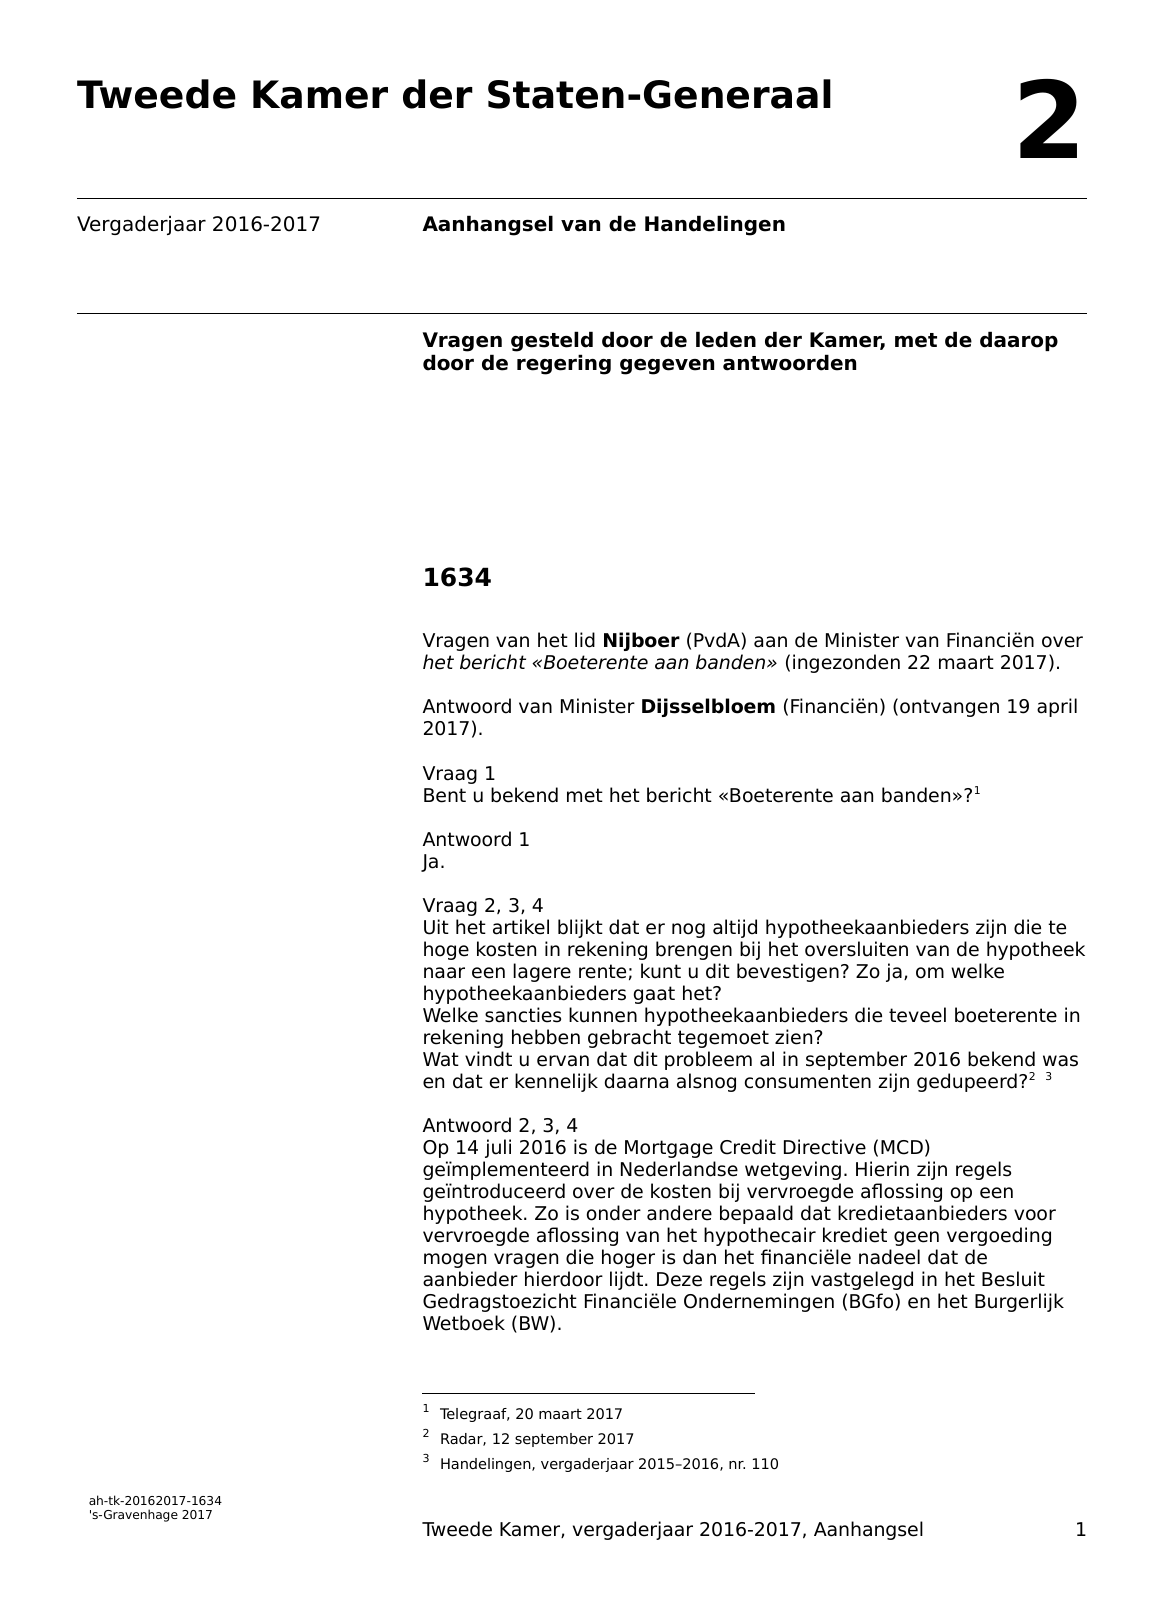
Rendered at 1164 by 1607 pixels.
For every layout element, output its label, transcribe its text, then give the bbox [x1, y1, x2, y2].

text Welke sancties kunnen hypotheekaanbieders die teveel boeterente in rekening hebben gebracht tegemoet zien? [422, 1005, 1087, 1049]
text Radar, 12 september 2017 [422, 1427, 1087, 1449]
text Vraag 2, 3, 4 [422, 895, 1087, 917]
text 1634 [422, 563, 1087, 592]
table_cell Vragen gesteld door de leden der Kamer, met de daarop door de regering gegeven antwoorden [422, 314, 1087, 375]
table_cell [77, 314, 422, 375]
text Telegraaf, 20 maart 2017 [422, 1402, 1087, 1424]
text 's-Gravenhage 2017 [88, 1508, 323, 1522]
text Antwoord 1 [422, 829, 1087, 851]
text Ja. [422, 851, 1087, 873]
table_cell Aanhangsel van de Handelingen [422, 199, 1087, 313]
text Vraag 1 [422, 762, 1087, 784]
text Bent u bekend met het bericht «Boeterente aan banden»? [422, 784, 1087, 806]
text Vragen van het lid Nijboer (PvdA) aan de Minister van Financiën over het bericht «Boeterente aan banden» (ingezonden 22 maart 2017). [422, 630, 1087, 674]
text Antwoord 2, 3, 4 [422, 1115, 1087, 1137]
text Handelingen, vergaderjaar 2015–2016, nr. 110 [422, 1452, 1087, 1474]
table_header Tweede Kamer der Staten-Generaal [77, 59, 886, 198]
text Uit het artikel blijkt dat er nog altijd hypotheekaanbieders zijn die te hoge kosten in rekening brengen bij het oversluiten van de hypotheek naar een lagere rente; kunt u dit bevestigen? Zo ja, om welke hypotheekaanbieders gaat het? [422, 917, 1087, 1005]
text Op 14 juli 2016 is de Mortgage Credit Directive (MCD) geïmplementeerd in Nederlandse wetgeving. Hierin zijn regels geïntroduceerd over de kosten bij vervroegde aflossing op een hypotheek. Zo is onder andere bepaald dat kredietaanbieders voor vervroegde aflossing van het hypothecair krediet geen vergoeding mogen vragen die hoger is dan het financiële nadeel dat de aanbieder hierdoor lijdt. Deze regels zijn vastgelegd in het Besluit Gedragstoezicht Financiële Ondernemingen (BGfo) en het Burgerlijk Wetboek (BW). [422, 1137, 1087, 1334]
text Wat vindt u ervan dat dit probleem al in september 2016 bekend was en dat er kennelijk daarna alsnog consumenten zijn gedupeerd? [422, 1049, 1087, 1093]
text ah-tk-20162017-1634 [88, 1494, 323, 1508]
table_cell Vergaderjaar 2016-2017 [77, 199, 422, 313]
table_header 2 [886, 59, 1087, 198]
text Antwoord van Minister Dijsselbloem (Financiën) (ontvangen 19 april 2017). [422, 696, 1087, 740]
